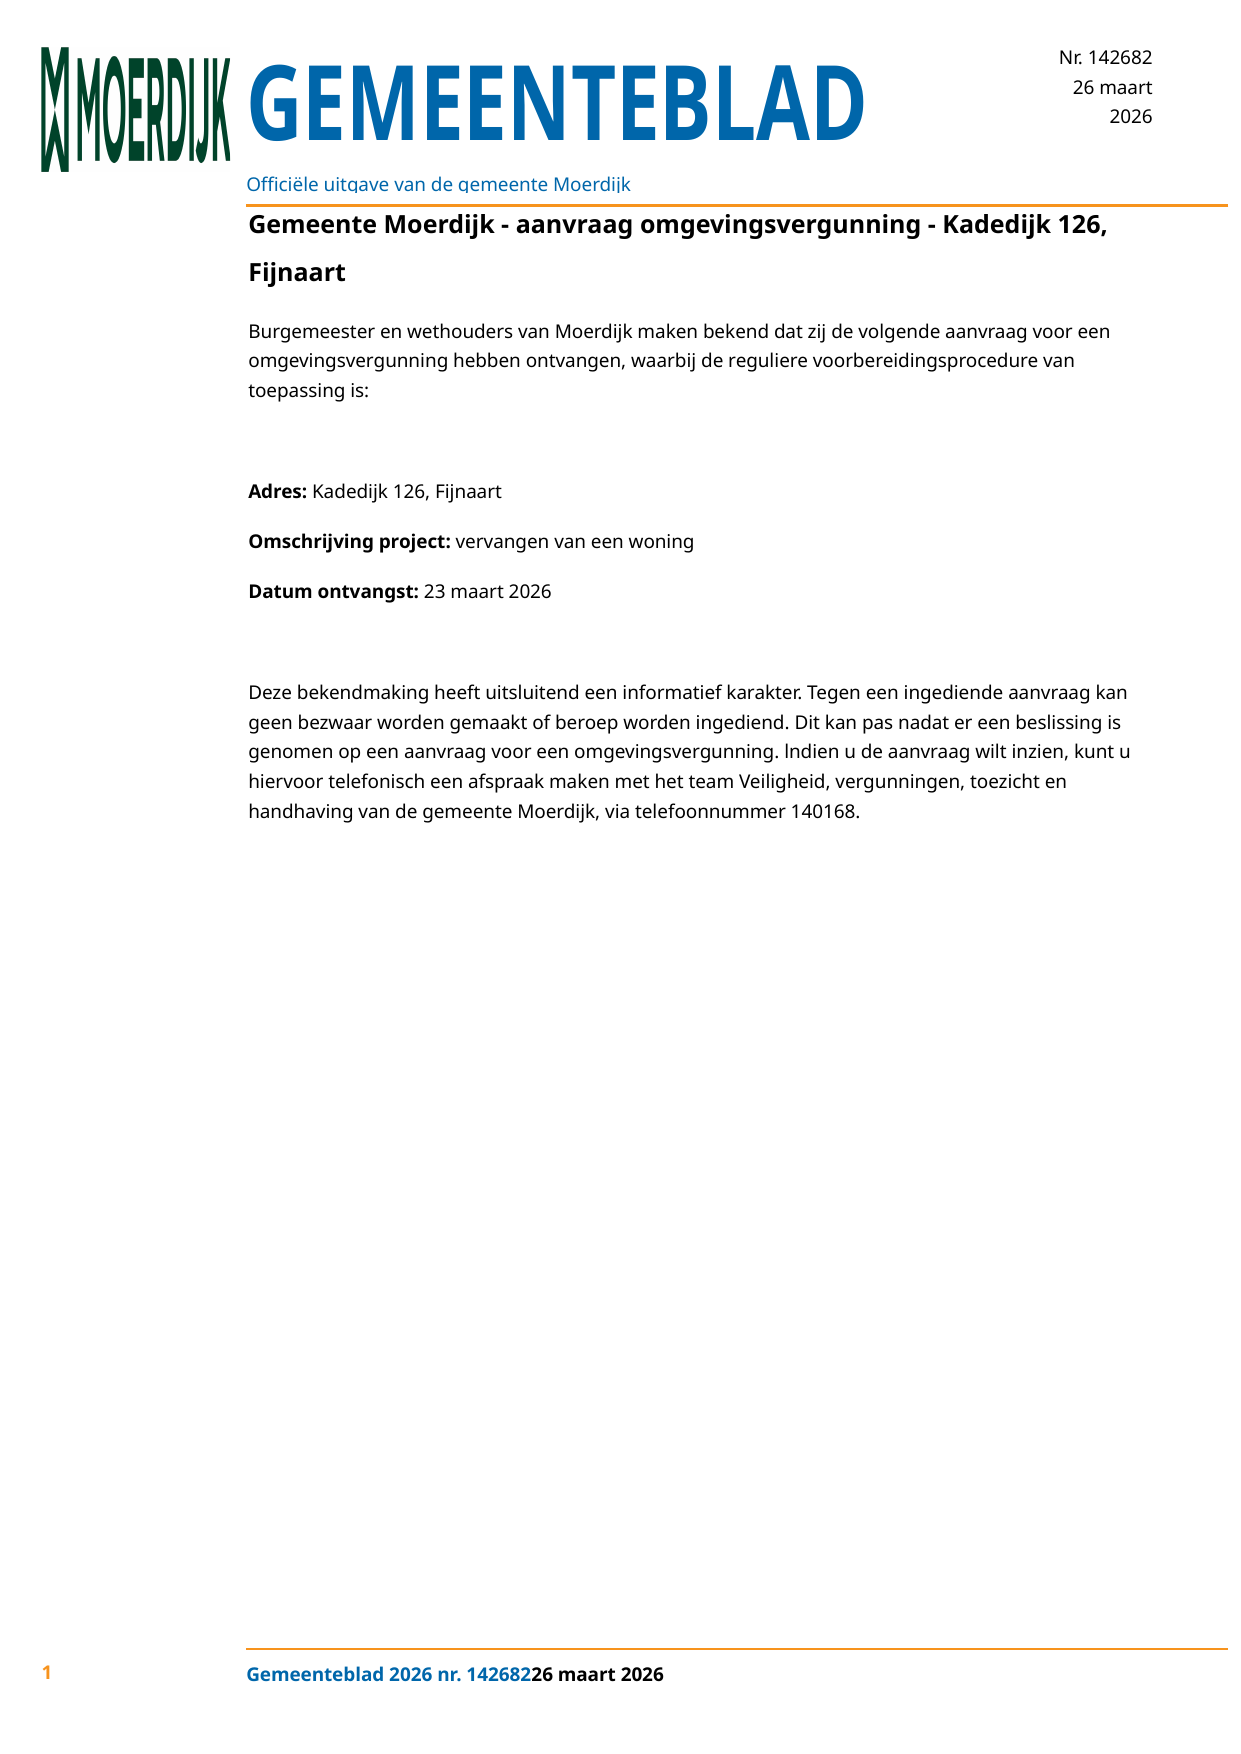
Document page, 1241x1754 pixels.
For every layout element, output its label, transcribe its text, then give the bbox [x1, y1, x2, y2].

text Gemeente Moerdijk - aanvraag omgevingsvergunning - Kadedijk 126, Fijnaart [248, 207, 1152, 288]
picture [41, 47, 231, 172]
text Burgemeester en wethouders van Moerdijk maken bekend dat zij de volgende aanvraag voor een omgevingsvergunning hebben ontvangen, waarbij de reguliere voorbereidingsprocedure van toepassing is: [248, 318, 1152, 403]
text Adres: Kadedijk 126, Fijnaart [248, 478, 1152, 504]
text Datum ontvangst: 23 maart 2026 [248, 579, 1152, 604]
text Deze bekendmaking heeft uitsluitend een informatief karakter. Tegen een ingediende aanvraag kan geen bezwaar worden gemaakt of beroep worden ingediend. Dit kan pas nadat er een beslissing is genomen op een aanvraag voor een omgevingsvergunning. lndien u de aanvraag wilt inzien, kunt u hiervoor telefonisch een afspraak maken met het team Veiligheid, vergunningen, toezicht en handhaving van de gemeente Moerdijk, via telefoonnummer 140168. [248, 679, 1152, 824]
text Omschrijving project: vervangen van een woning [248, 528, 1152, 554]
